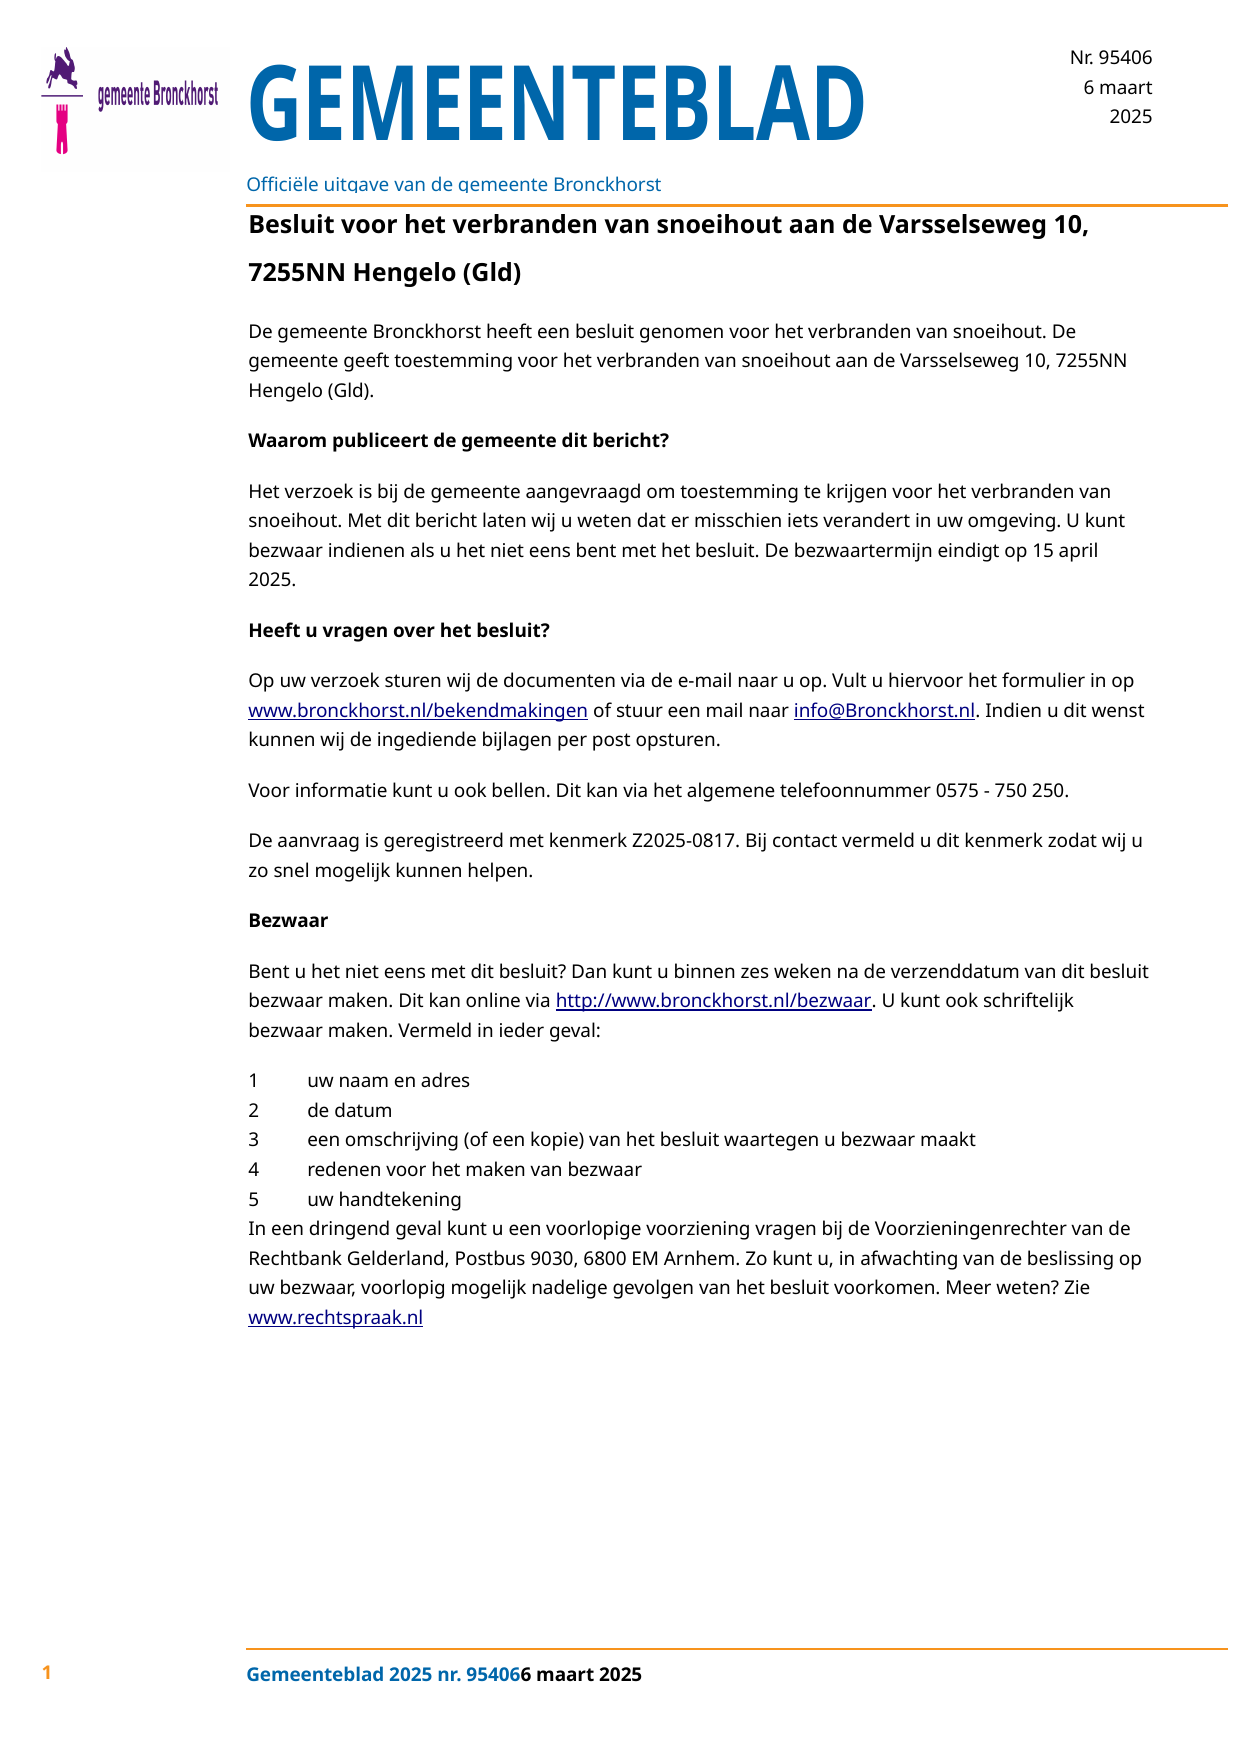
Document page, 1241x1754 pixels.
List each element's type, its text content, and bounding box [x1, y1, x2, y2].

text Besluit voor het verbranden van snoeihout aan de Varsselseweg 10, 7255NN Hengelo (Gld) [248, 207, 1152, 288]
list redenen voor het maken van bezwaar [248, 1156, 1152, 1182]
text Bezwaar [248, 907, 1152, 933]
list uw handtekening [248, 1186, 1152, 1212]
text De gemeente Bronckhorst heeft een besluit genomen voor het verbranden van snoeihout. De gemeente geeft toestemming voor het verbranden van snoeihout aan de Varsselseweg 10, 7255NN Hengelo (Gld). [248, 318, 1152, 403]
text Waarom publiceert de gemeente dit bericht? [248, 427, 1152, 453]
list de datum [248, 1097, 1152, 1123]
text In een dringend geval kunt u een voorlopige voorziening vragen bij de Voorzieningenrechter van de Rechtbank Gelderland, Postbus 9030, 6800 EM Arnhem. Zo kunt u, in afwachting van de beslissing op uw bezwaar, voorlopig mogelijk nadelige gevolgen van het besluit voorkomen. Meer weten? Zie www.rechtspraak.nl [248, 1215, 1152, 1330]
text Bent u het niet eens met dit besluit? Dan kunt u binnen zes weken na de verzenddatum van dit besluit bezwaar maken. Dit kan online via http://www.bronckhorst.nl/bezwaar. U kunt ook schriftelijk bezwaar maken. Vermeld in ieder geval: [248, 958, 1152, 1043]
text Voor informatie kunt u ook bellen. Dit kan via het algemene telefoonnummer 0575 - 750 250. [248, 777, 1152, 803]
text De aanvraag is geregistreerd met kenmerk Z2025-0817. Bij contact vermeld u dit kenmerk zodat wij u zo snel mogelijk kunnen helpen. [248, 827, 1152, 883]
picture [41, 47, 231, 172]
text Op uw verzoek sturen wij de documenten via de e-mail naar u op. Vult u hiervoor het formulier in op www.bronckhorst.nl/bekendmakingen of stuur een mail naar info@Bronckhorst.nl. Indien u dit wenst kunnen wij de ingediende bijlagen per post opsturen. [248, 667, 1152, 752]
text Het verzoek is bij de gemeente aangevraagd om toestemming te krijgen voor het verbranden van snoeihout. Met dit bericht laten wij u weten dat er misschien iets verandert in uw omgeving. U kunt bezwaar indienen als u het niet eens bent met het besluit. De bezwaartermijn eindigt op 15 april 2025. [248, 478, 1152, 592]
list een omschrijving (of een kopie) van het besluit waartegen u bezwaar maakt [248, 1127, 1152, 1152]
list uw naam en adres [248, 1067, 1152, 1093]
text Heeft u vragen over het besluit? [248, 617, 1152, 643]
